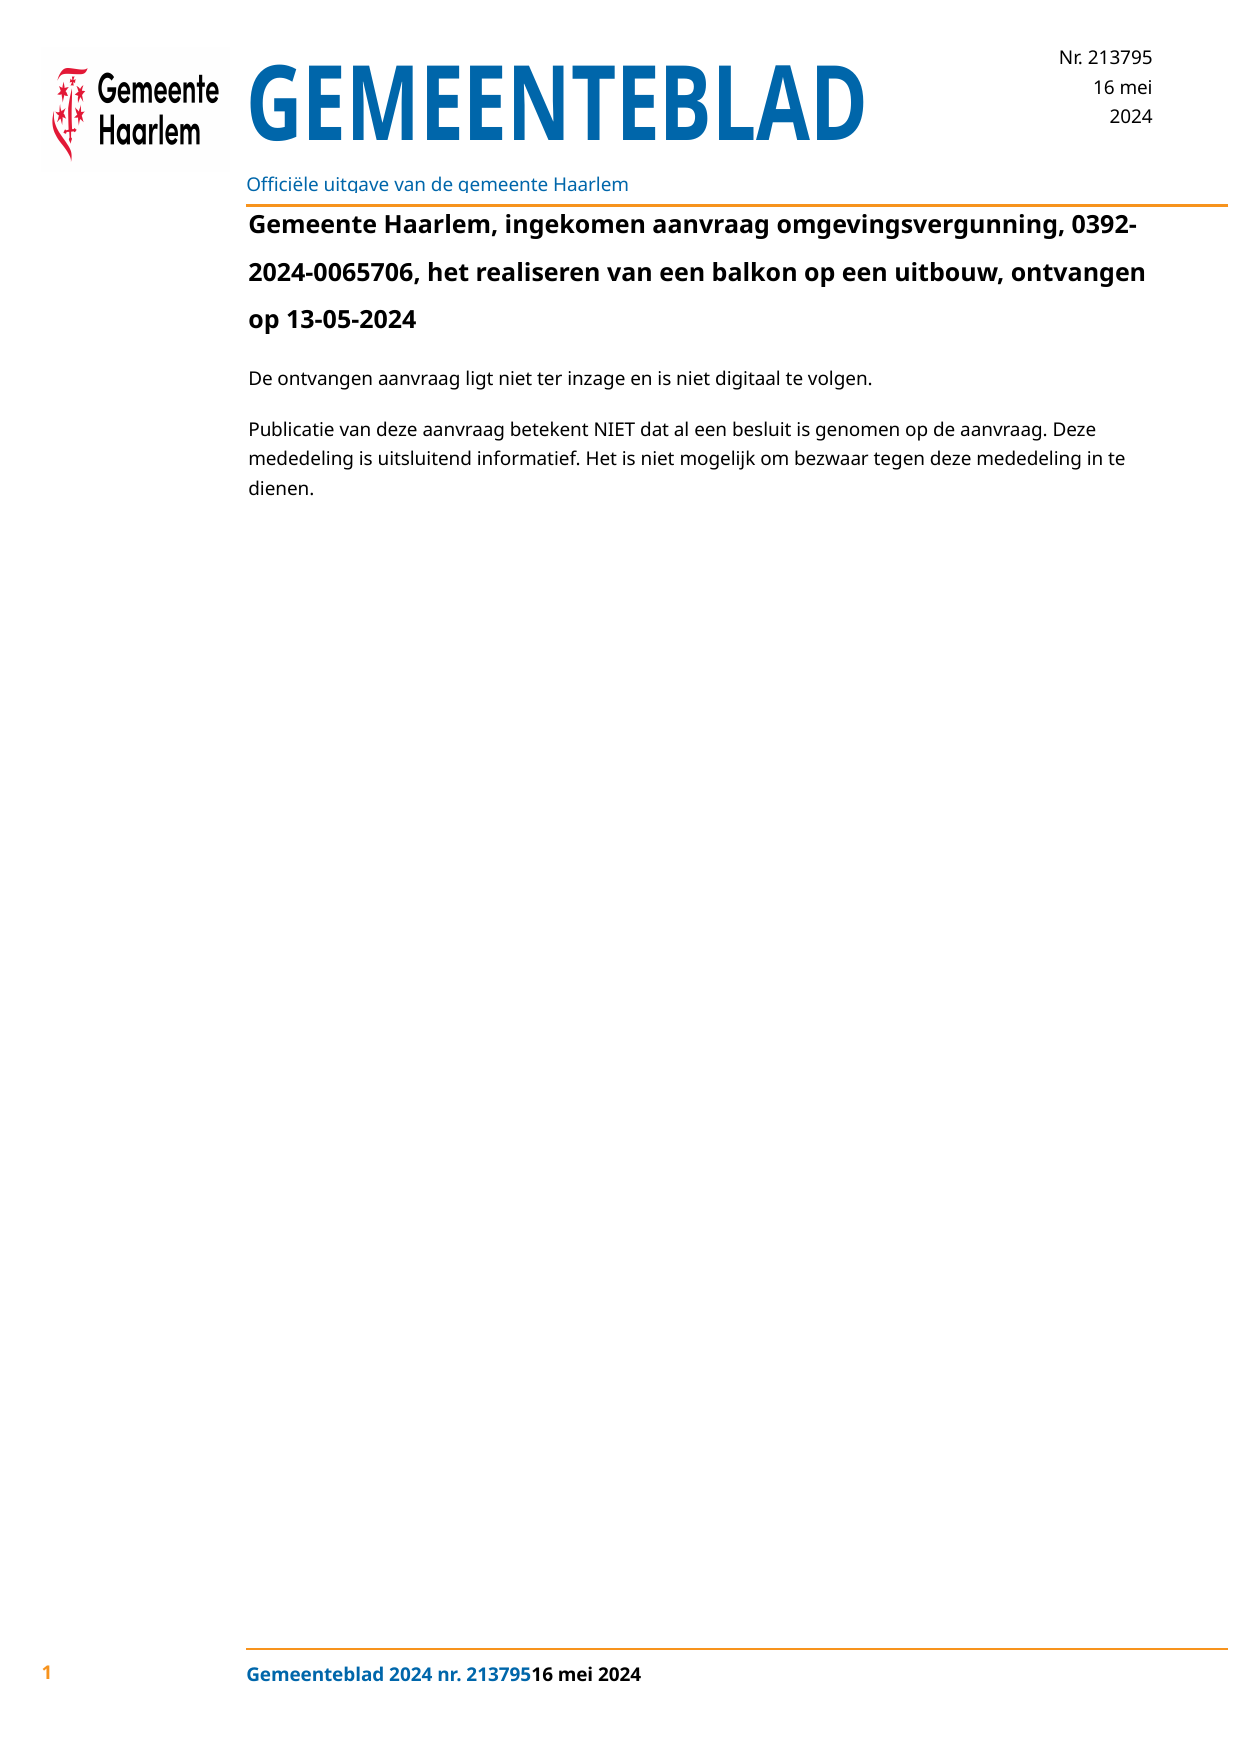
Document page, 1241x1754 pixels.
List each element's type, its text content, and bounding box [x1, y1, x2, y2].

text Publicatie van deze aanvraag betekent NIET dat al een besluit is genomen op de aanvraag. Deze mededeling is uitsluitend informatief. Het is niet mogelijk om bezwaar tegen deze mededeling in te dienen. [248, 416, 1152, 501]
picture [41, 47, 231, 172]
text De ontvangen aanvraag ligt niet ter inzage en is niet digitaal te volgen. [248, 366, 1152, 391]
text Gemeente Haarlem, ingekomen aanvraag omgevingsvergunning, 0392-2024-0065706, het realiseren van een balkon op een uitbouw, ontvangen op 13-05-2024 [248, 207, 1152, 336]
